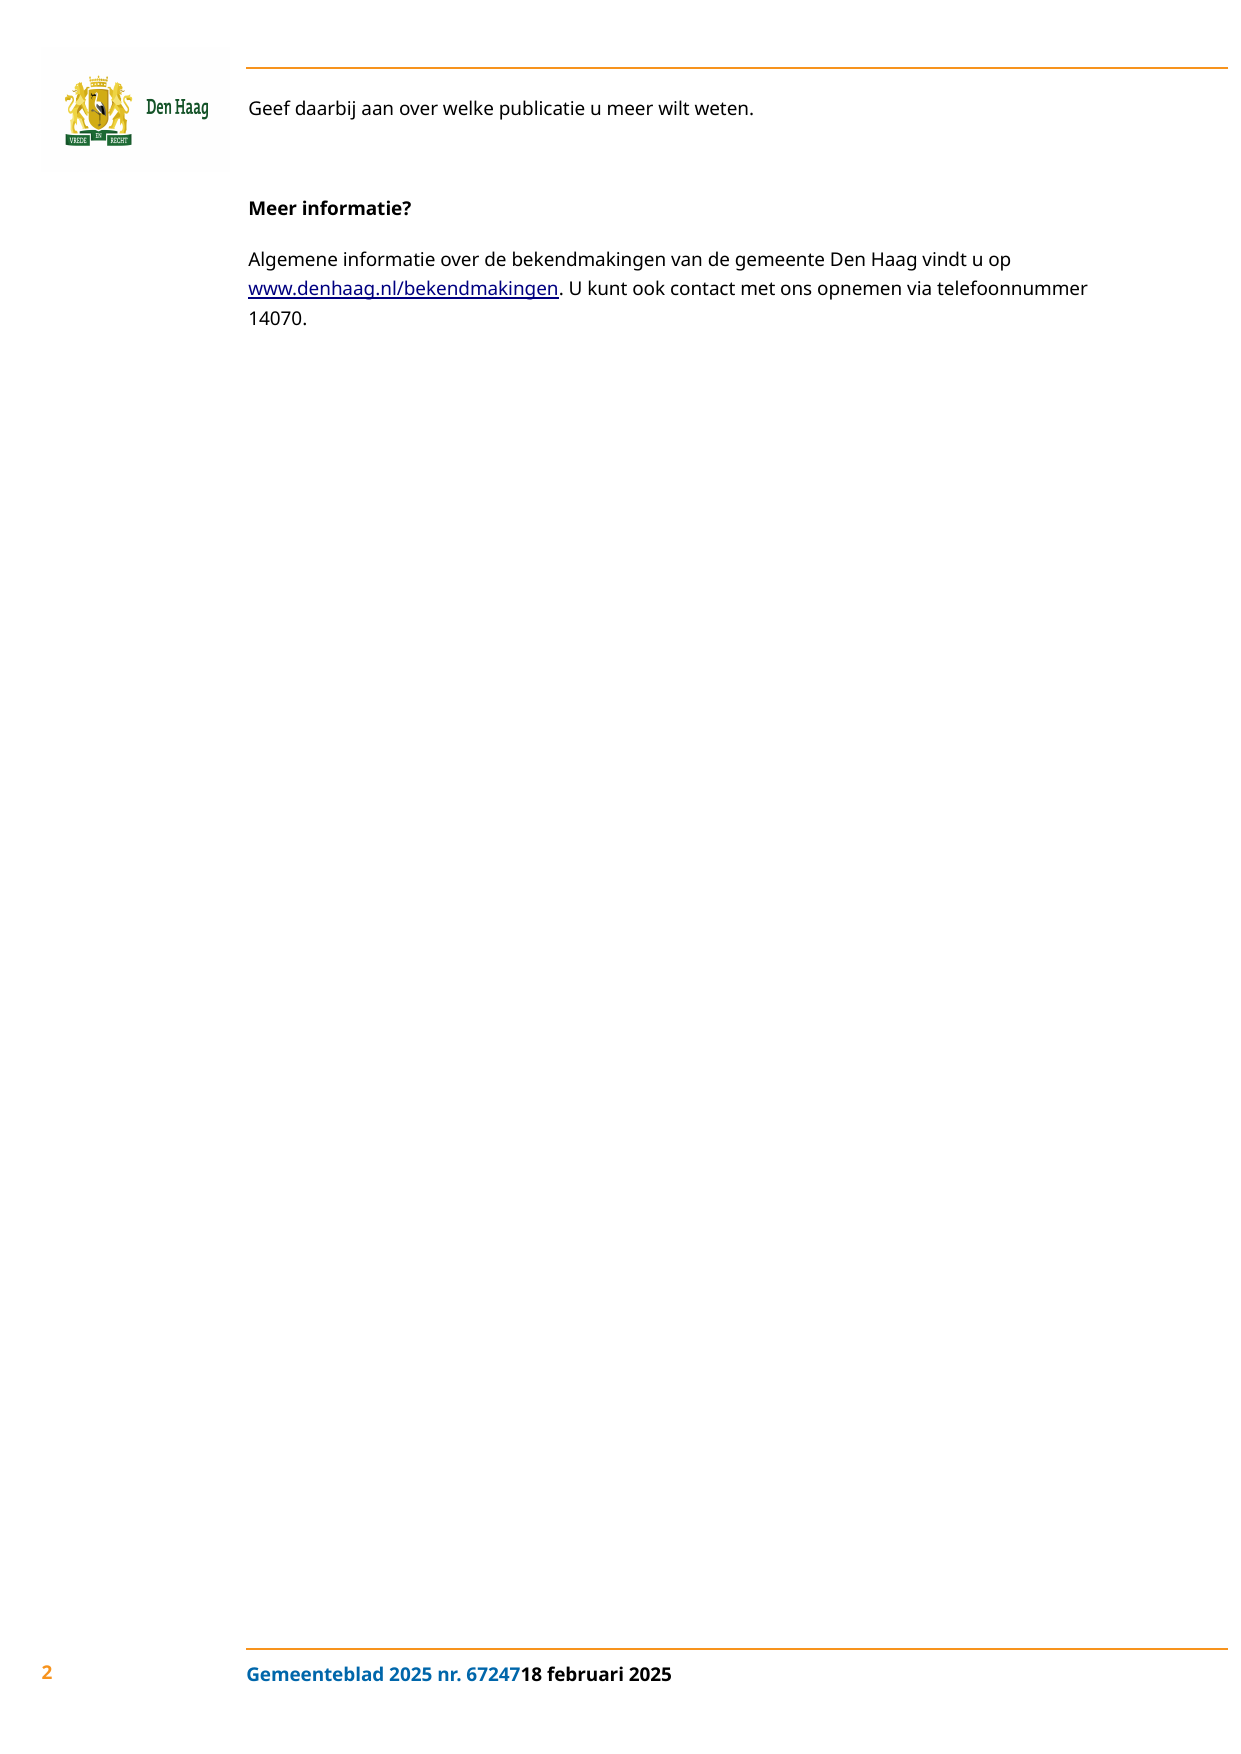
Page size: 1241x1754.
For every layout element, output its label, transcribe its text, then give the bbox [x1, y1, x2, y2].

text Meer informatie? [248, 196, 1152, 221]
text Geef daarbij aan over welke publicatie u meer wilt weten. [248, 95, 1152, 121]
picture [41, 47, 231, 172]
text Algemene informatie over de bekendmakingen van de gemeente Den Haag vindt u op www.denhaag.nl/bekendmakingen. U kunt ook contact met ons opnemen via telefoonnummer 14070. [248, 246, 1152, 331]
